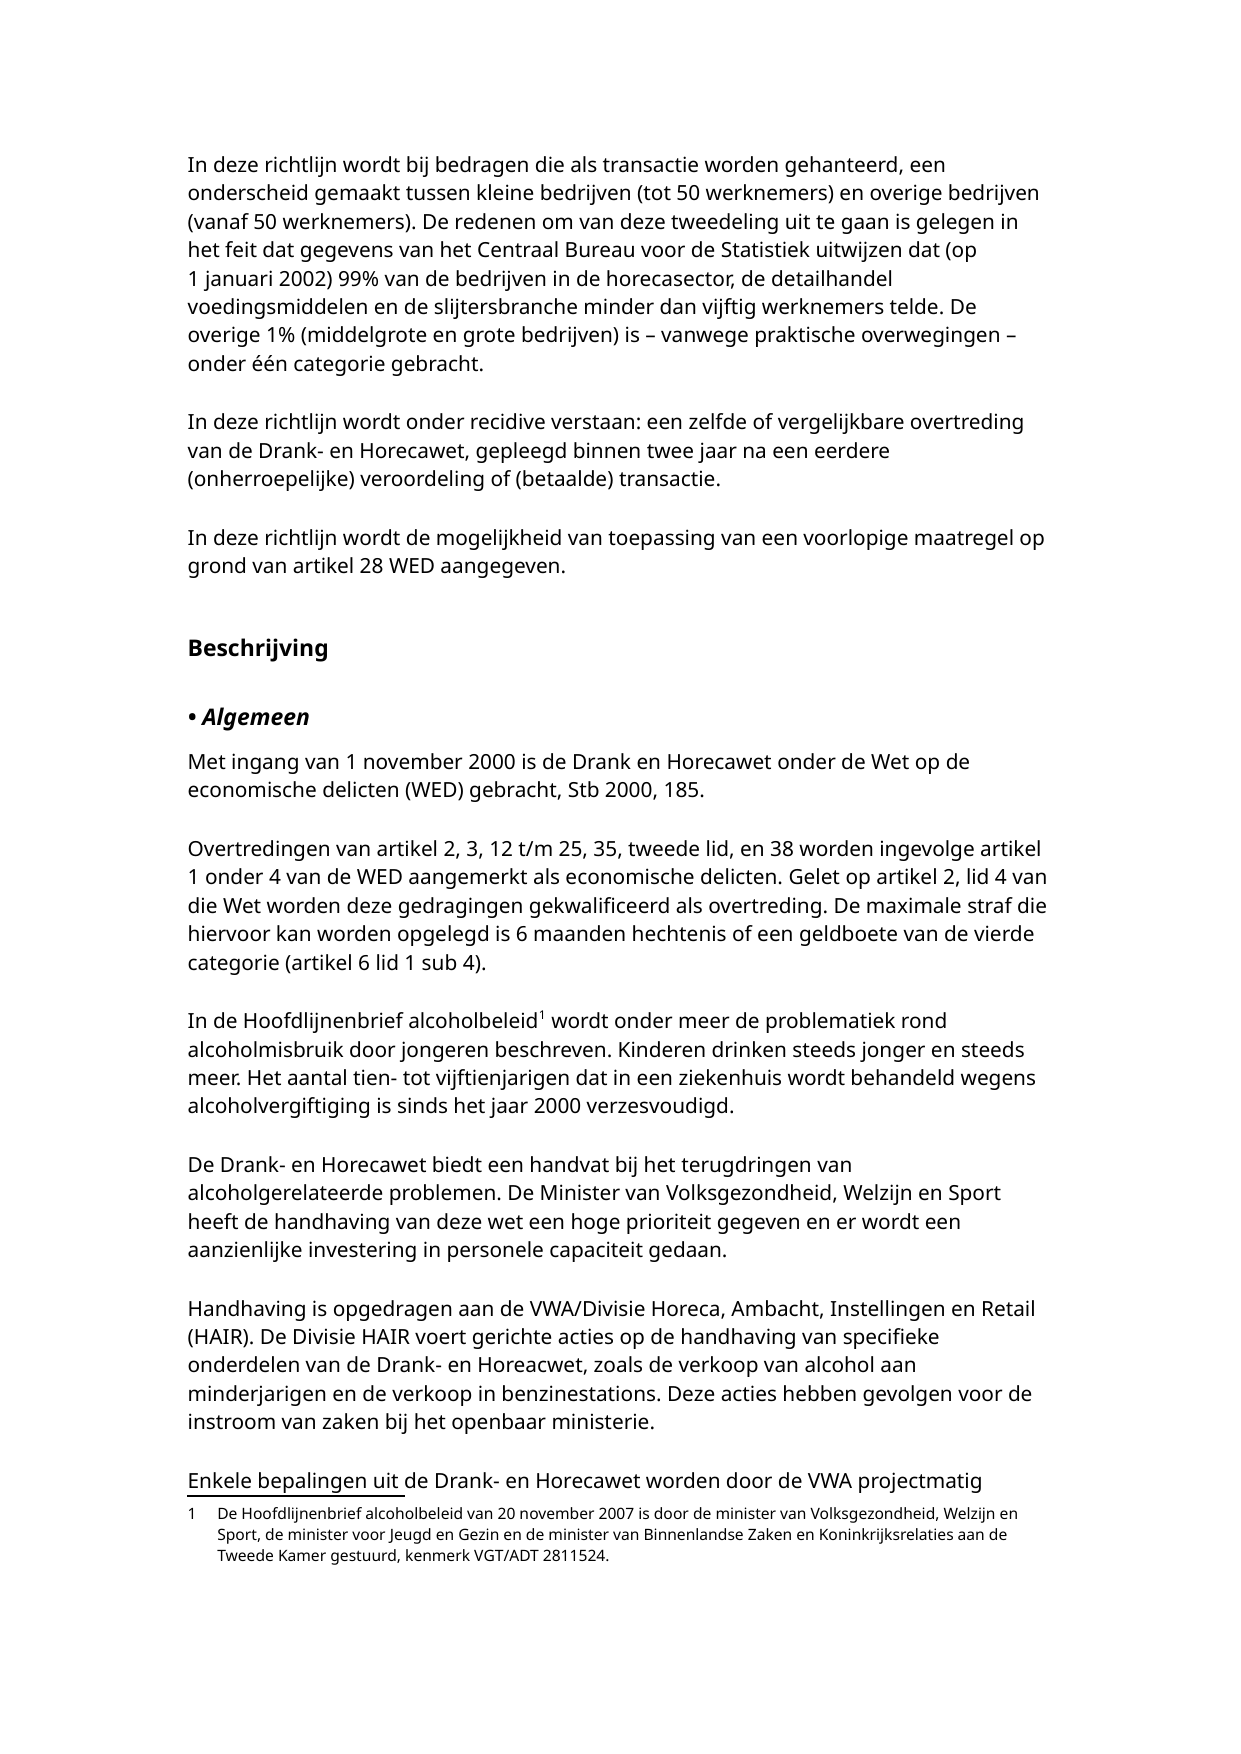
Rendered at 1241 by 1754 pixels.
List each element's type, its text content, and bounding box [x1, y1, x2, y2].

text In de Hoofdlijnenbrief alcoholbeleid wordt onder meer de problematiek rond alcoholmisbruik door jongeren beschreven. Kinderen drinken steeds jonger en steeds meer. Het aantal tien- tot vijftienjarigen dat in een ziekenhuis wordt behandeld wegens alcoholvergiftiging is sinds het jaar 2000 verzesvoudigd. [187, 1006, 1053, 1120]
subtitle Beschrijving [187, 632, 1053, 663]
text Handhaving is opgedragen aan de VWA/Divisie Horeca, Ambacht, Instellingen en Retail (HAIR). De Divisie HAIR voert gerichte acties op de handhaving van specifieke onderdelen van de Drank- en Horeacwet, zoals de verkoop van alcohol aan minderjarigen en de verkoop in benzinestations. Deze acties hebben gevolgen voor de instroom van zaken bij het openbaar ministerie. [187, 1294, 1053, 1436]
text In deze richtlijn wordt onder recidive verstaan: een zelfde of vergelijkbare overtreding van de Drank- en Horecawet, gepleegd binnen twee jaar na een eerdere (onherroepelijke) veroordeling of (betaalde) transactie. [187, 407, 1053, 493]
text Met ingang van 1 november 2000 is de Drank en Horecawet onder de Wet op de economische delicten (WED) gebracht, Stb 2000, 185. [187, 747, 1053, 804]
text Overtredingen van artikel 2, 3, 12 t/m 25, 35, tweede lid, en 38 worden ingevolge artikel 1 onder 4 van de WED aangemerkt als economische delicten. Gelet op artikel 2, lid 4 van die Wet worden deze gedragingen gekwalificeerd als overtreding. De maximale straf die hiervoor kan worden opgelegd is 6 maanden hechtenis of een geldboete van de vierde categorie (artikel 6 lid 1 sub 4). [187, 834, 1053, 976]
text In deze richtlijn wordt de mogelijkheid van toepassing van een voorlopige maatregel op grond van artikel 28 WED aangegeven. [187, 523, 1053, 580]
text De Hoofdlijnenbrief alcoholbeleid van 20 november 2007 is door de minister van Volksgezondheid, Welzijn en Sport, de minister voor Jeugd en Gezin en de minister van Binnenlandse Zaken en Koninkrijksrelaties aan de Tweede Kamer gestuurd, kenmerk VGT/ADT 2811524. [187, 1452, 1053, 1566]
subtitle • Algemeen [187, 701, 1053, 732]
text In deze richtlijn wordt bij bedragen die als transactie worden gehanteerd, een onderscheid gemaakt tussen kleine bedrijven (tot 50 werknemers) en overige bedrijven (vanaf 50 werknemers). De redenen om van deze tweedeling uit te gaan is gelegen in het feit dat gegevens van het Centraal Bureau voor de Statistiek uitwijzen dat (op 1 januari 2002) 99% van de bedrijven in de horecasector, de detailhandel voedingsmiddelen en de slijtersbranche minder dan vijftig werknemers telde. De overige 1% (middelgrote en grote bedrijven) is – vanwege praktische overwegingen – onder één categorie gebracht. [187, 150, 1053, 377]
text De Drank- en Horecawet biedt een handvat bij het terugdringen van alcoholgerelateerde problemen. De Minister van Volksgezondheid, Welzijn en Sport heeft de handhaving van deze wet een hoge prioriteit gegeven en er wordt een aanzienlijke investering in personele capaciteit gedaan. [187, 1150, 1053, 1264]
